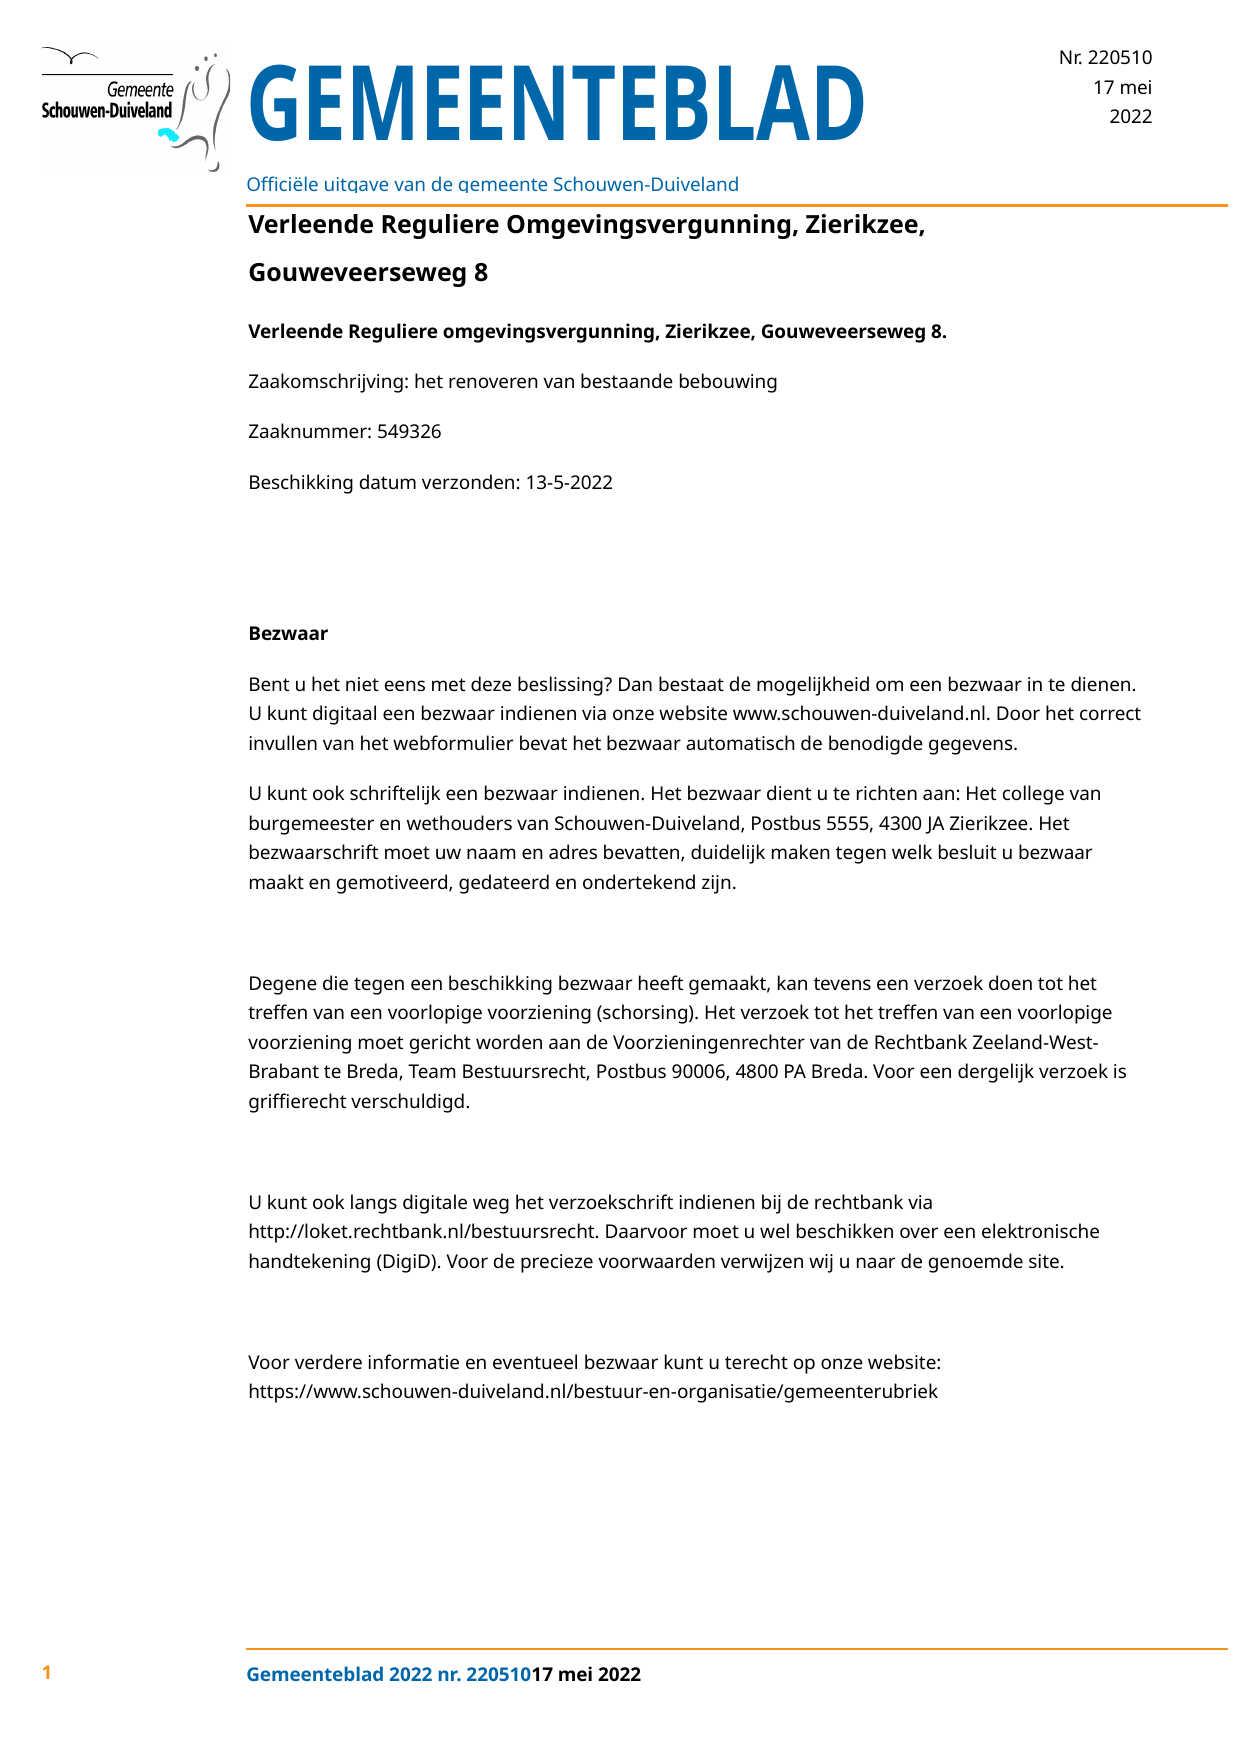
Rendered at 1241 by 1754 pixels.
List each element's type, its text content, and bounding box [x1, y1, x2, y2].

text Voor verdere informatie en eventueel bezwaar kunt u terecht op onze website: https://www.schouwen-duiveland.nl/bestuur-en-organisatie/gemeenterubriek [248, 1349, 1152, 1404]
text Beschikking datum verzonden: 13-5-2022 [248, 469, 1152, 495]
text Verleende Reguliere Omgevingsvergunning, Zierikzee, Gouweveerseweg 8 [248, 207, 1152, 288]
text U kunt ook langs digitale weg het verzoekschrift indienen bij de rechtbank via http://loket.rechtbank.nl/bestuursrecht. Daarvoor moet u wel beschikken over een elektronische handtekening (DigiD). Voor de precieze voorwaarden verwijzen wij u naar de genoemde site. [248, 1189, 1152, 1274]
picture [41, 47, 231, 172]
text Verleende Reguliere omgevingsvergunning, Zierikzee, Gouweveerseweg 8. [248, 318, 1152, 344]
text Zaaknummer: 549326 [248, 419, 1152, 444]
text Bent u het niet eens met deze beslissing? Dan bestaat de mogelijkheid om een bezwaar in te dienen. U kunt digitaal een bezwaar indienen via onze website www.schouwen-duiveland.nl. Door het correct invullen van het webformulier bevat het bezwaar automatisch de benodigde gegevens. [248, 671, 1152, 756]
text Zaakomschrijving: het renoveren van bestaande bebouwing [248, 368, 1152, 394]
text U kunt ook schriftelijk een bezwaar indienen. Het bezwaar dient u te richten aan: Het college van burgemeester en wethouders van Schouwen-Duiveland, Postbus 5555, 4300 JA Zierikzee. Het bezwaarschrift moet uw naam en adres bevatten, duidelijk maken tegen welk besluit u bezwaar maakt en gemotiveerd, gedateerd en ondertekend zijn. [248, 780, 1152, 895]
text Degene die tegen een beschikking bezwaar heeft gemaakt, kan tevens een verzoek doen tot het treffen van een voorlopige voorziening (schorsing). Het verzoek tot het treffen van een voorlopige voorziening moet gericht worden aan de Voorzieningenrechter van de Rechtbank Zeeland-West-Brabant te Breda, Team Bestuursrecht, Postbus 90006, 4800 PA Breda. Voor een dergelijk verzoek is griffierecht verschuldigd. [248, 970, 1152, 1114]
text Bezwaar [248, 620, 1152, 646]
